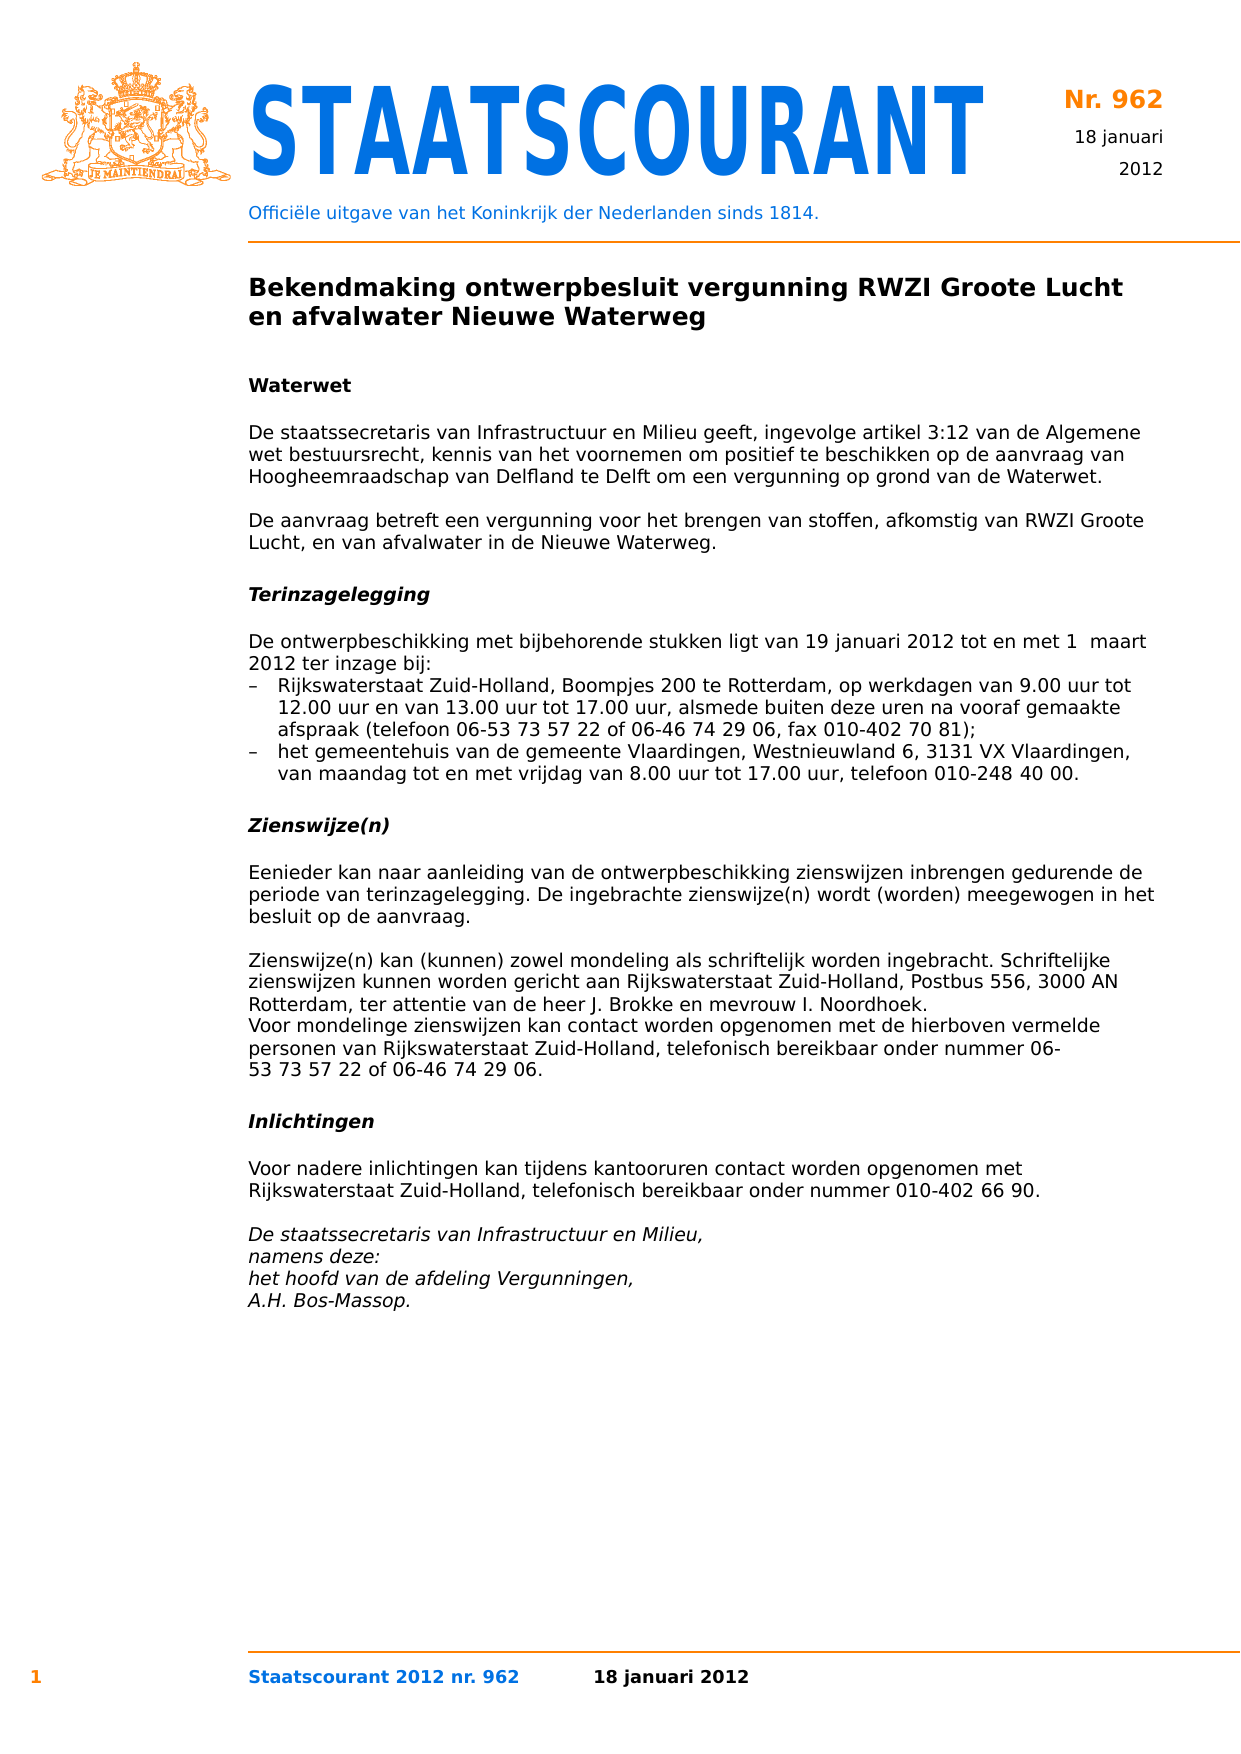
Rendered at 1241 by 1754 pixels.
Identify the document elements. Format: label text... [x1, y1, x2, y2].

table_header [25, 62, 248, 241]
text De staatssecretaris van Infrastructuur en Milieu geeft, ingevolge artikel 3:12 van de Algemene wet bestuursrecht, kennis van het voornemen om positief te beschikken op de aanvraag van Hoogheemraadschap van Delfland te Delft om een vergunning op grond van de Waterwet. [248, 422, 1163, 488]
subtitle Inlichtingen [248, 1111, 1163, 1133]
text De staatssecretaris van Infrastructuur en Milieu, namens deze: het hoofd van de afdeling Vergunningen, A.H. Bos-Massop. [248, 1224, 1163, 1312]
text Voor nadere inlichtingen kan tijdens kantooruren contact worden opgenomen met Rijkswaterstaat Zuid-Holland, telefonisch bereikbaar onder nummer 010-402 66 90. [248, 1158, 1163, 1202]
table_cell Officiële uitgave van het Koninkrijk der Nederlanden sinds 1814. [248, 203, 1240, 241]
text Zienswijze(n) kan (kunnen) zowel mondeling als schriftelijk worden ingebracht. Schriftelijke zienswijzen kunnen worden gericht aan Rijkswaterstaat Zuid-Holland, Postbus 556, 3000 AN Rotterdam, ter attentie van de heer J. Brokke en mevrouw I. Noordhoek. [248, 949, 1163, 1015]
subtitle Zienswijze(n) [248, 815, 1163, 837]
subtitle Bekendmaking ontwerpbesluit vergunning RWZI Groote Lucht en afvalwater Nieuwe Waterweg [248, 273, 1163, 331]
text De ontwerpbeschikking met bijbehorende stukken ligt van 19 januari 2012 tot en met 1 maart 2012 ter inzage bij: [248, 631, 1163, 675]
table_cell 2012 [998, 153, 1240, 203]
text De aanvraag betreft een vergunning voor het brengen van stoffen, afkomstig van RWZI Groote Lucht, en van afvalwater in de Nieuwe Waterweg. [248, 510, 1163, 554]
picture [41, 62, 231, 186]
table_header STAATSCOURANT [248, 62, 998, 203]
text Eenieder kan naar aanleiding van de ontwerpbeschikking zienswijzen inbrengen gedurende de periode van terinzagelegging. De ingebrachte zienswijze(n) wordt (worden) meegewogen in het besluit op de aanvraag. [248, 862, 1163, 928]
text Voor mondelinge zienswijzen kan contact worden opgenomen met de hierboven vermelde personen van Rijkswaterstaat Zuid-Holland, telefonisch bereikbaar onder nummer 06-53 73 57 22 of 06-46 74 29 06. [248, 1015, 1163, 1081]
subtitle Terinzagelegging [248, 584, 1163, 606]
table_cell 18 januari [998, 121, 1240, 153]
subtitle Waterwet [248, 375, 1163, 397]
table_header Nr. 962 [998, 62, 1240, 121]
text – Rijkswaterstaat Zuid-Holland, Boompjes 200 te Rotterdam, op werkdagen van 9.00 uur tot 12.00 uur en van 13.00 uur tot 17.00 uur, alsmede buiten deze uren na vooraf gemaakte afspraak (telefoon 06-53 73 57 22 of 06-46 74 29 06, fax 010-402 70 81); [248, 675, 1163, 741]
text – het gemeentehuis van de gemeente Vlaardingen, Westnieuwland 6, 3131 VX Vlaardingen, van maandag tot en met vrijdag van 8.00 uur tot 17.00 uur, telefoon 010-248 40 00. [248, 741, 1163, 785]
